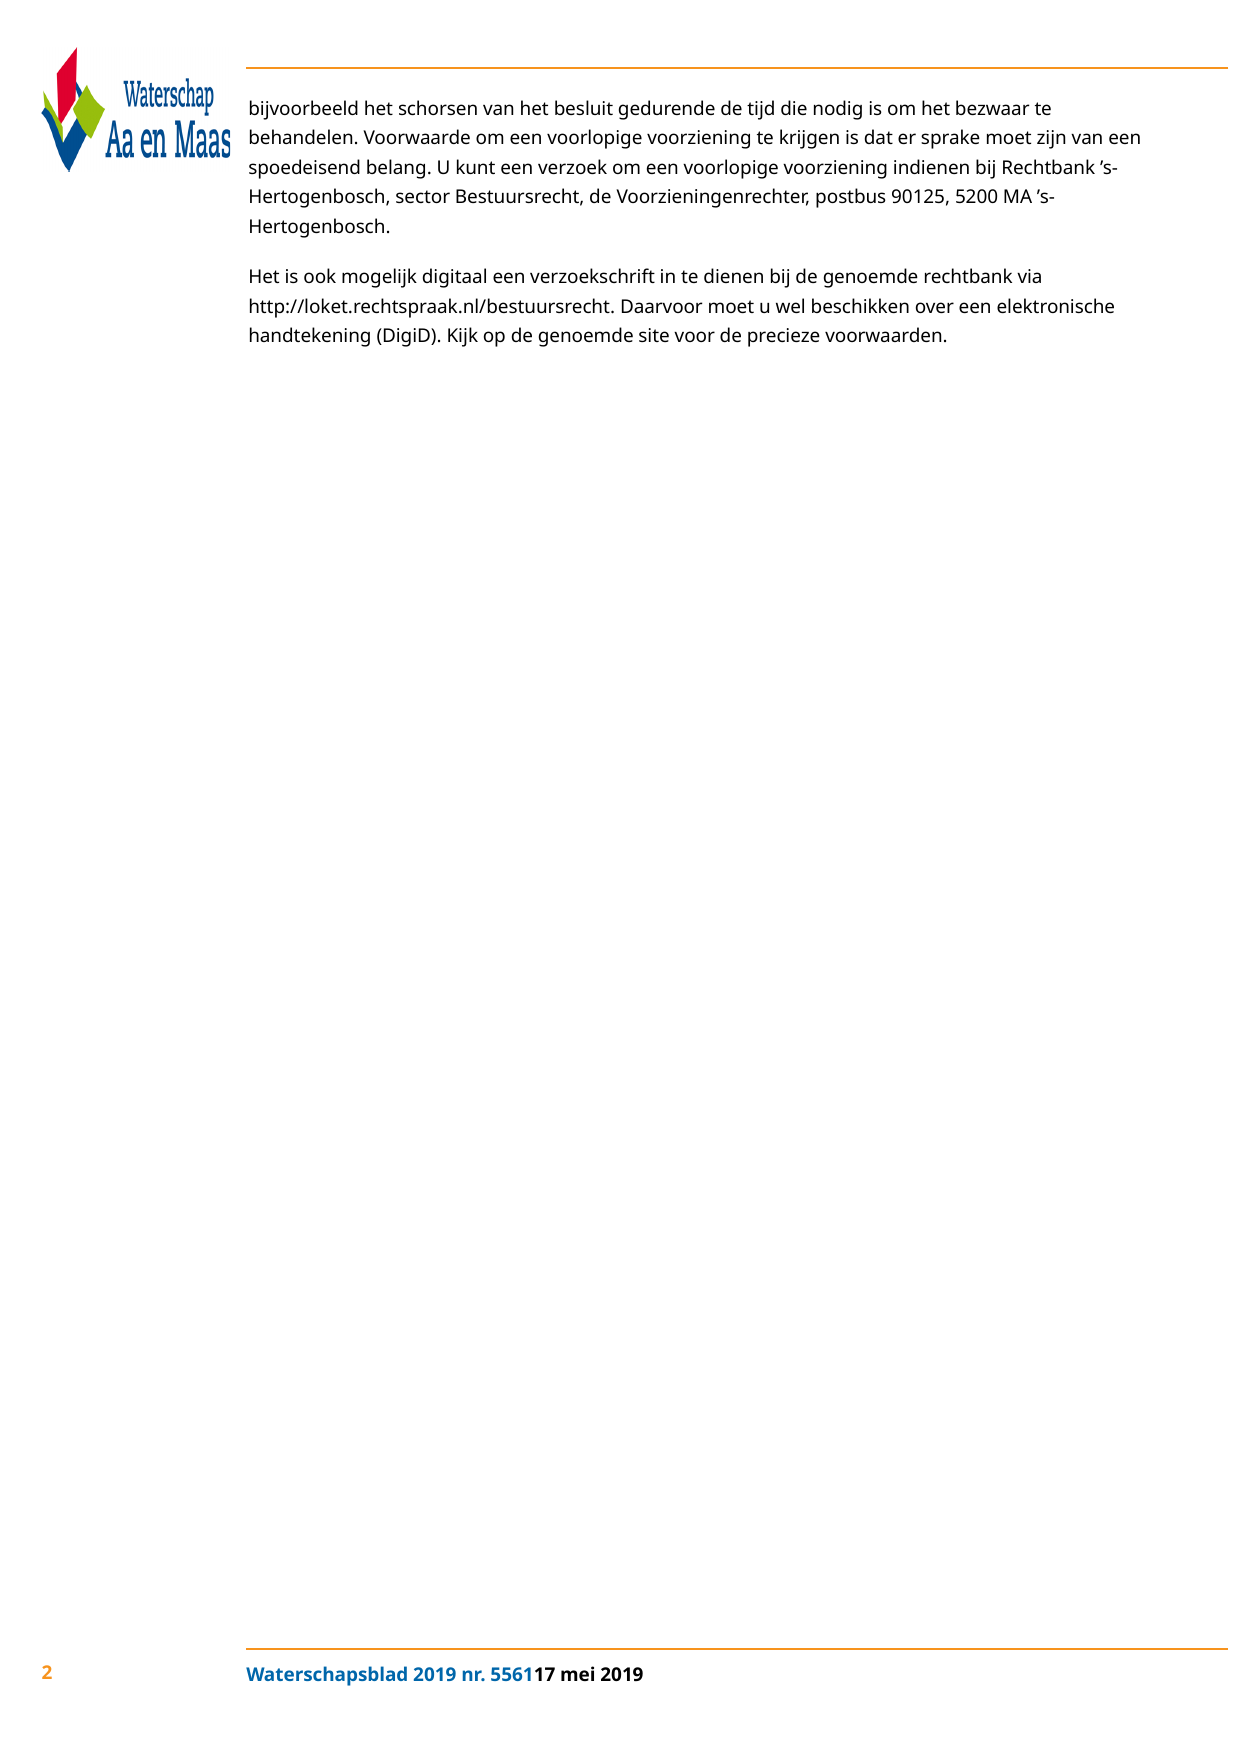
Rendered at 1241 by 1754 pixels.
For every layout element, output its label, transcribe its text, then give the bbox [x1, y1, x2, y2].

text Het is ook mogelijk digitaal een verzoekschrift in te dienen bij de genoemde rechtbank via http://loket.rechtspraak.nl/bestuursrecht. Daarvoor moet u wel beschikken over een elektronische handtekening (DigiD). Kijk op de genoemde site voor de precieze voorwaarden. [248, 263, 1152, 348]
picture [41, 47, 231, 172]
text bijvoorbeeld het schorsen van het besluit gedurende de tijd die nodig is om het bezwaar te behandelen. Voorwaarde om een voorlopige voorziening te krijgen is dat er sprake moet zijn van een spoedeisend belang. U kunt een verzoek om een voorlopige voorziening indienen bij Rechtbank ’s-Hertogenbosch, sector Bestuursrecht, de Voorzieningenrechter, postbus 90125, 5200 MA ’s-Hertogenbosch. [248, 95, 1152, 239]
